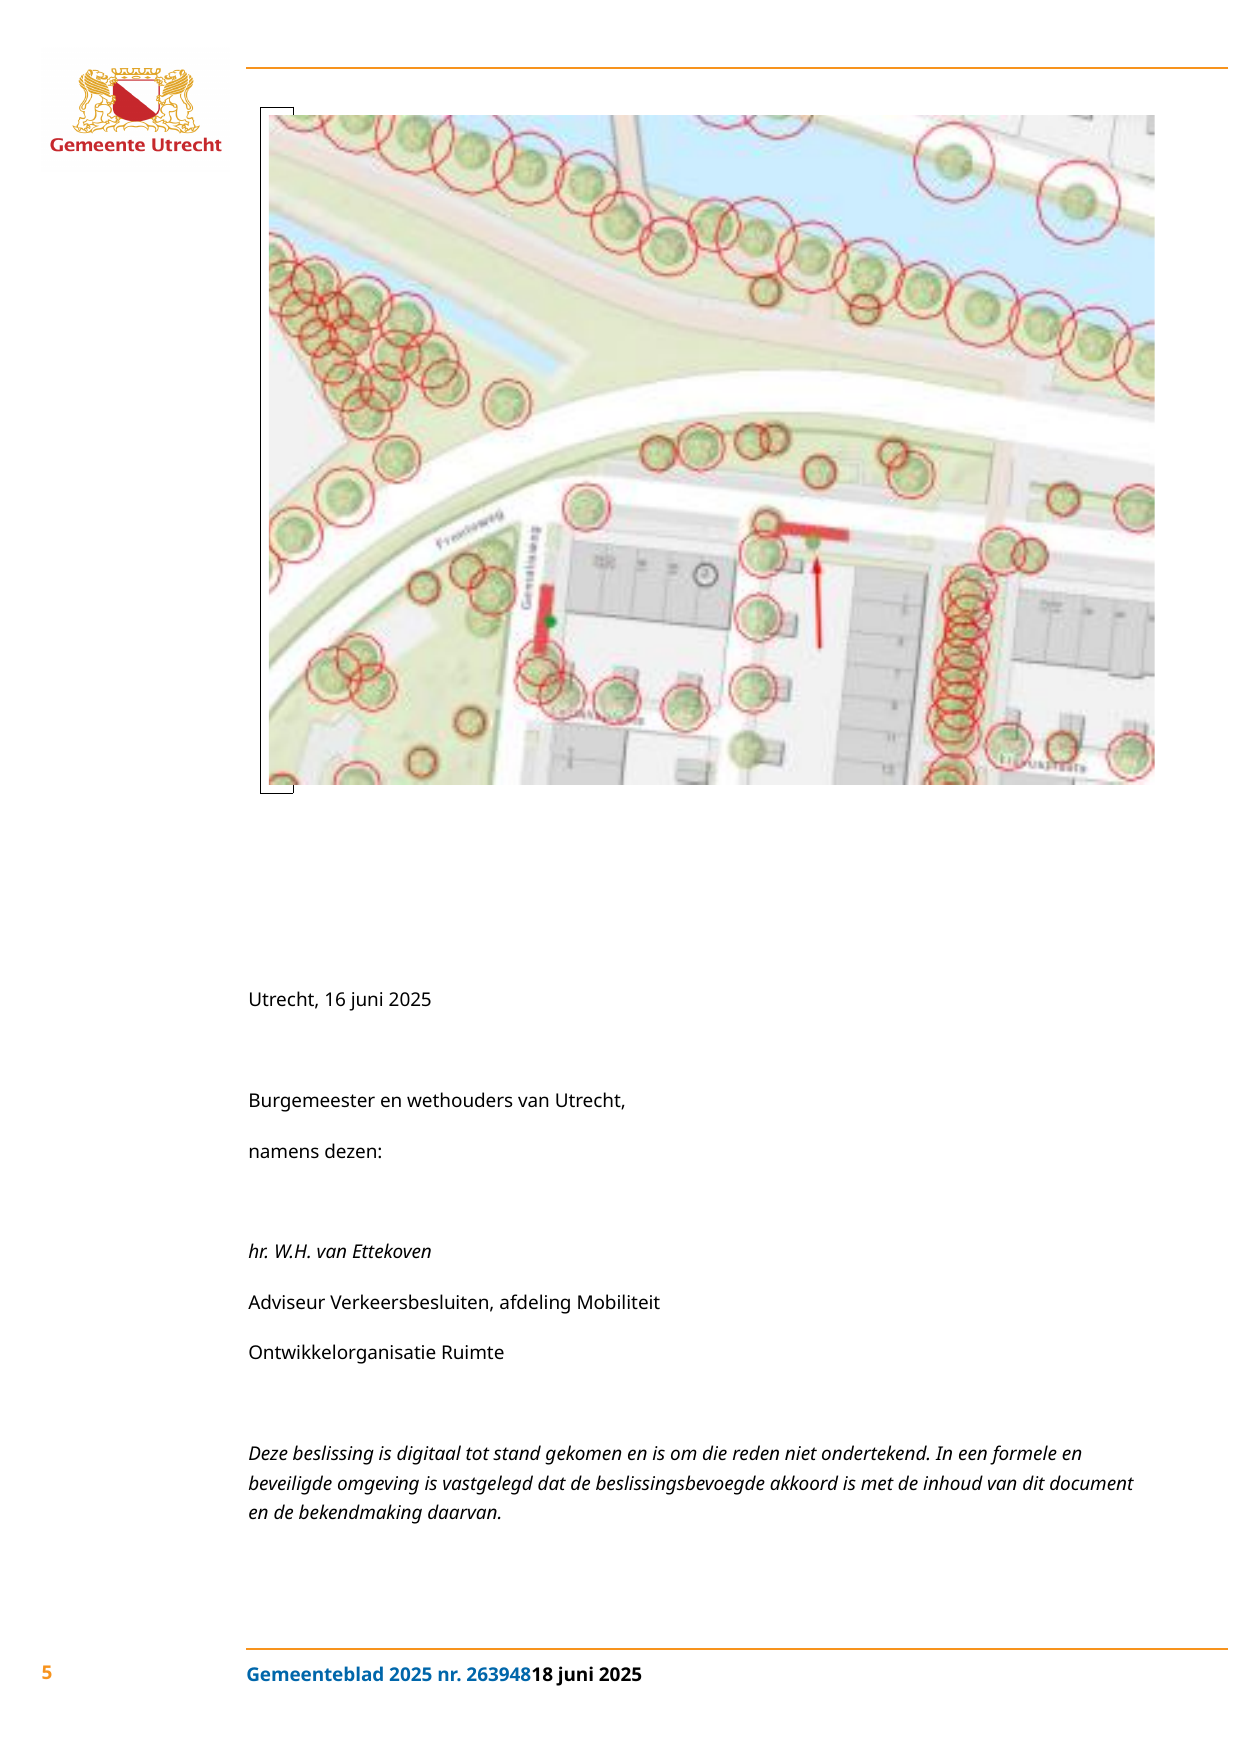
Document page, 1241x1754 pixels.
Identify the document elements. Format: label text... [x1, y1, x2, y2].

text Deze beslissing is digitaal tot stand gekomen en is om die reden niet ondertekend. In een formele en beveiligde omgeving is vastgelegd dat de beslissingsbevoegde akkoord is met de inhoud van dit document en de bekendmaking daarvan. [248, 1440, 1152, 1525]
text Adviseur Verkeersbesluiten, afdeling Mobiliteit [248, 1289, 1152, 1315]
picture [41, 47, 231, 172]
picture [268, 115, 1155, 785]
text Utrecht, 16 juni 2025 [248, 987, 1152, 1012]
text namens dezen: [248, 1138, 1152, 1163]
text hr. W.H. van Ettekoven [248, 1239, 1152, 1264]
text Ontwikkelorganisatie Ruimte [248, 1339, 1152, 1365]
text Burgemeester en wethouders van Utrecht, [248, 1087, 1152, 1113]
